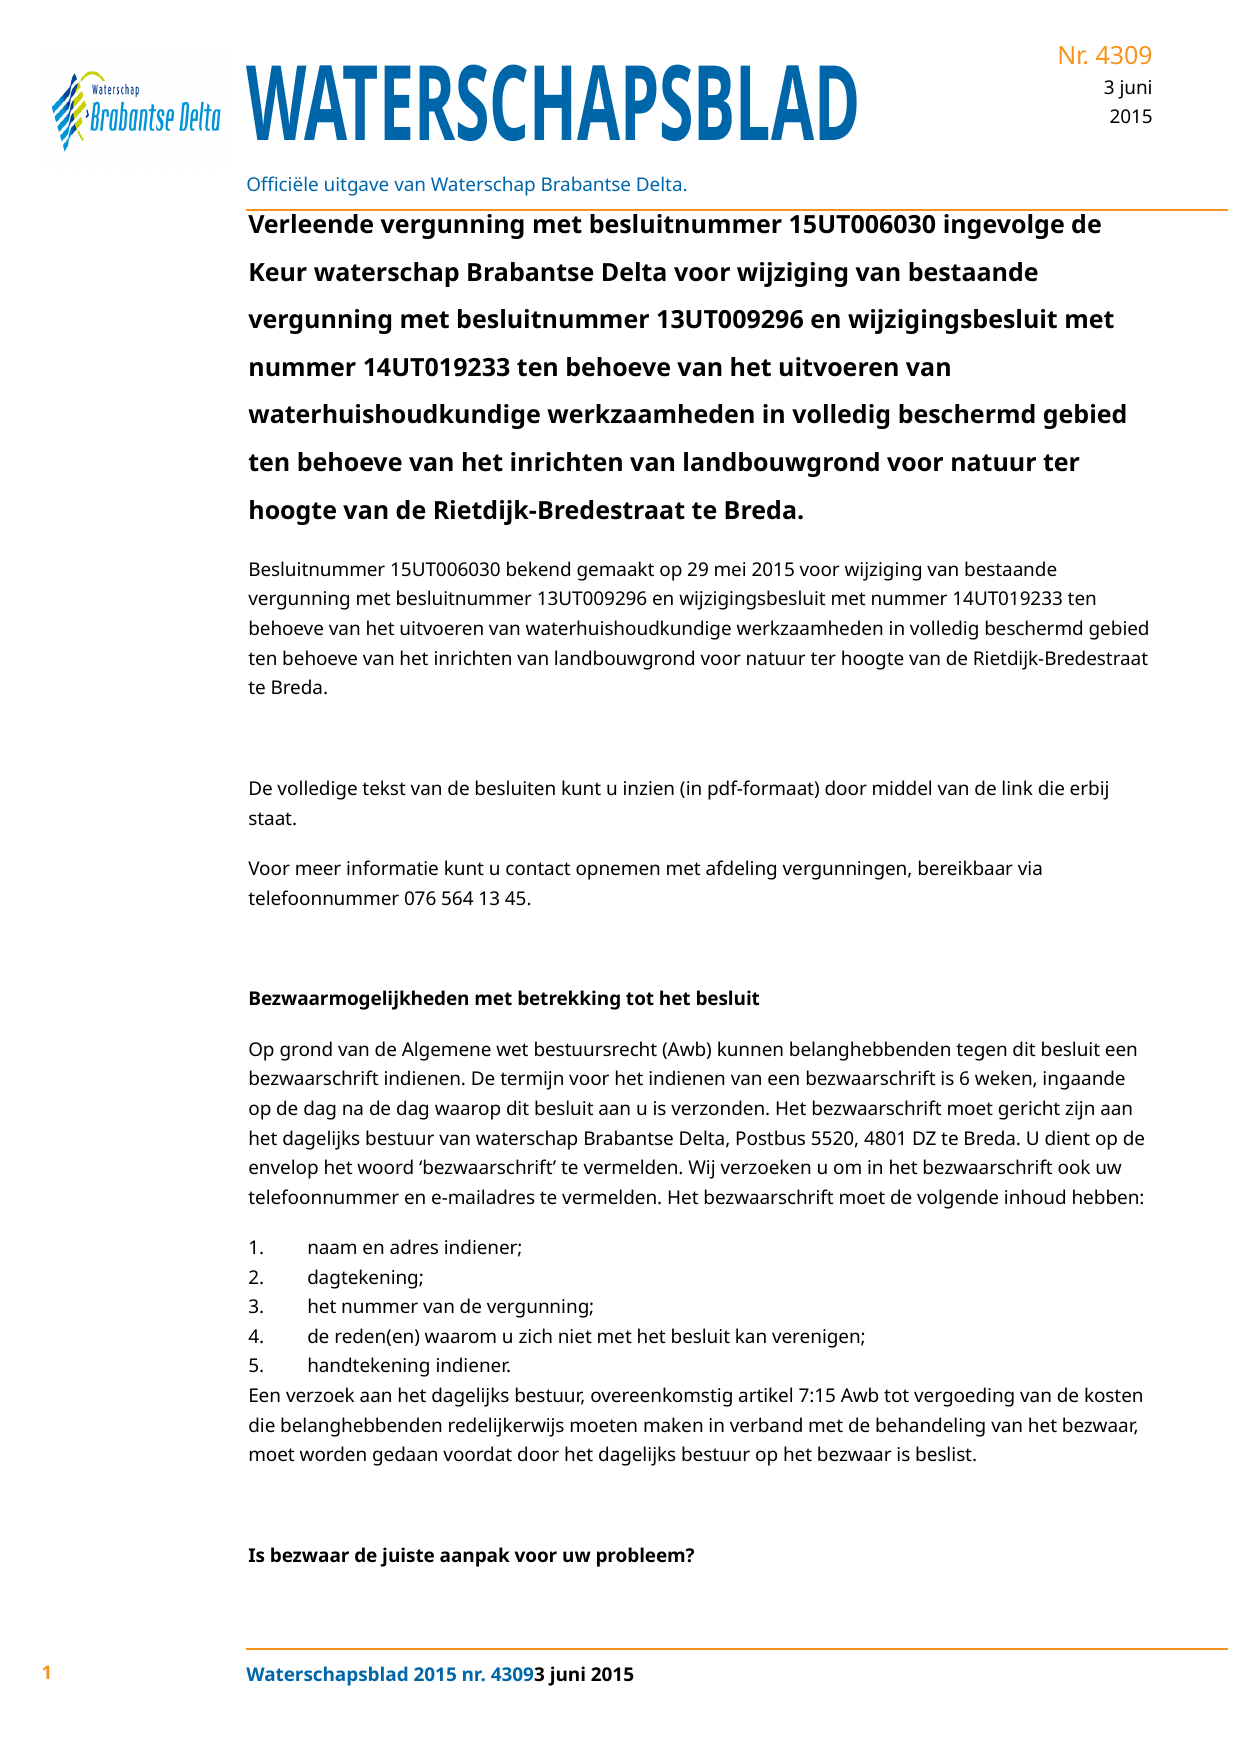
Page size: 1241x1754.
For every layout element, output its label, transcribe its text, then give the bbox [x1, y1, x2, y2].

text Een verzoek aan het dagelijks bestuur, overeenkomstig artikel 7:15 Awb tot vergoeding van de kosten die belanghebbenden redelijkerwijs moeten maken in verband met de behandeling van het bezwaar, moet worden gedaan voordat door het dagelijks bestuur op het bezwaar is beslist. [248, 1382, 1152, 1467]
list naam en adres indiener; [248, 1234, 1152, 1260]
text Besluitnummer 15UT006030 bekend gemaakt op 29 mei 2015 voor wijziging van bestaande vergunning met besluitnummer 13UT009296 en wijzigingsbesluit met nummer 14UT019233 ten behoeve van het uitvoeren van waterhuishoudkundige werkzaamheden in volledig beschermd gebied ten behoeve van het inrichten van landbouwgrond voor natuur ter hoogte van de Rietdijk-Bredestraat te Breda. [248, 556, 1152, 700]
text Bezwaarmogelijkheden met betrekking tot het besluit [248, 986, 1152, 1011]
picture [41, 47, 231, 172]
text Is bezwaar de juiste aanpak voor uw probleem? [248, 1542, 1152, 1568]
text Verleende vergunning met besluitnummer 15UT006030 ingevolge de Keur waterschap Brabantse Delta voor wijziging van bestaande vergunning met besluitnummer 13UT009296 en wijzigingsbesluit met nummer 14UT019233 ten behoeve van het uitvoeren van waterhuishoudkundige werkzaamheden in volledig beschermd gebied ten behoeve van het inrichten van landbouwgrond voor natuur ter hoogte van de Rietdijk-Bredestraat te Breda. [248, 211, 1152, 526]
list de reden(en) waarom u zich niet met het besluit kan verenigen; [248, 1323, 1152, 1349]
text Op grond van de Algemene wet bestuursrecht (Awb) kunnen belanghebbenden tegen dit besluit een bezwaarschrift indienen. De termijn voor het indienen van een bezwaarschrift is 6 weken, ingaande op de dag na de dag waarop dit besluit aan u is verzonden. Het bezwaarschrift moet gericht zijn aan het dagelijks bestuur van waterschap Brabantse Delta, Postbus 5520, 4801 DZ te Breda. U dient op de envelop het woord ‘bezwaarschrift’ te vermelden. Wij verzoeken u om in het bezwaarschrift ook uw telefoonnummer en e‑mailadres te vermelden. Het bezwaarschrift moet de volgende inhoud hebben: [248, 1036, 1152, 1209]
list handtekening indiener. [248, 1353, 1152, 1378]
list het nummer van de vergunning; [248, 1293, 1152, 1319]
text Voor meer informatie kunt u contact opnemen met afdeling vergunningen, bereikbaar via telefoonnummer 076 564 13 45. [248, 855, 1152, 910]
text De volledige tekst van de besluiten kunt u inzien (in pdf-formaat) door middel van de link die erbij staat. [248, 775, 1152, 830]
list dagtekening; [248, 1264, 1152, 1289]
